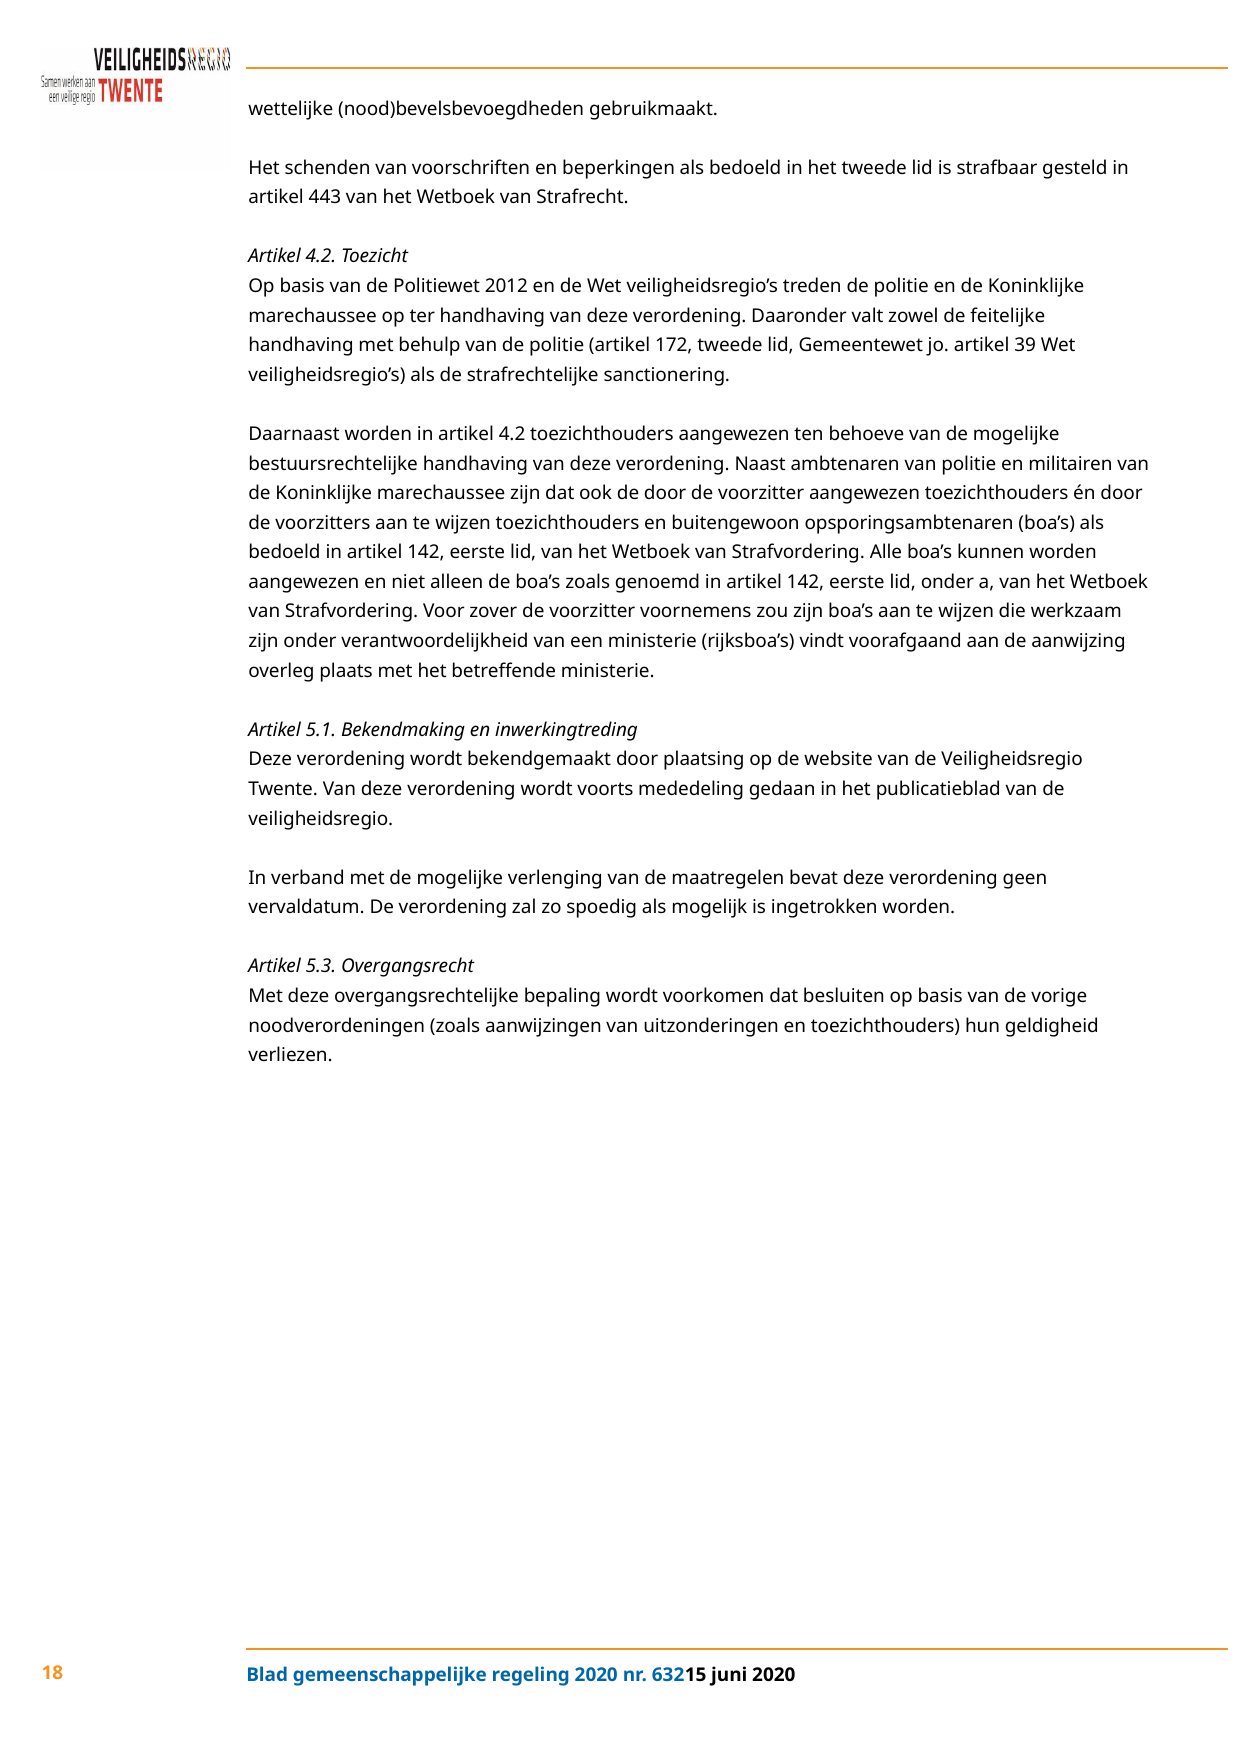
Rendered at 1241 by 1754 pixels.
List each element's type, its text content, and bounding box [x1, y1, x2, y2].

text Artikel 5.1. Bekendmaking en inwerkingtreding [248, 716, 1152, 742]
text In verband met de mogelijke verlenging van de maatregelen bevat deze verordening geen vervaldatum. De verordening zal zo spoedig als mogelijk is ingetrokken worden. [248, 864, 1152, 919]
text Artikel 4.2. Toezicht [248, 243, 1152, 268]
text wettelijke (nood)bevelsbevoegdheden gebruikmaakt. [248, 95, 1152, 121]
text Deze verordening wordt bekendgemaakt door plaatsing op de website van de Veiligheidsregio Twente. Van deze verordening wordt voorts mededeling gedaan in het publicatieblad van de veiligheidsregio. [248, 746, 1152, 831]
text Met deze overgangsrechtelijke bepaling wordt voorkomen dat besluiten op basis van de vorige noodverordeningen (zoals aanwijzingen van uitzonderingen en toezichthouders) hun geldigheid verliezen. [248, 982, 1152, 1067]
text Artikel 5.3. Overgangsrecht [248, 953, 1152, 978]
text Het schenden van voorschriften en beperkingen als bedoeld in het tweede lid is strafbaar gesteld in artikel 443 van het Wetboek van Strafrecht. [248, 154, 1152, 209]
picture [41, 47, 231, 172]
text Daarnaast worden in artikel 4.2 toezichthouders aangewezen ten behoeve van de mogelijke bestuursrechtelijke handhaving van deze verordening. Naast ambtenaren van politie en militairen van de Koninklijke marechaussee zijn dat ook de door de voorzitter aangewezen toezichthouders én door de voorzitters aan te wijzen toezichthouders en buitengewoon opsporingsambtenaren (boa’s) als bedoeld in artikel 142, eerste lid, van het Wetboek van Strafvordering. Alle boa’s kunnen worden aangewezen en niet alleen de boa’s zoals genoemd in artikel 142, eerste lid, onder a, van het Wetboek van Strafvordering. Voor zover de voorzitter voornemens zou zijn boa’s aan te wijzen die werkzaam zijn onder verantwoordelijkheid van een ministerie (rijksboa’s) vindt voorafgaand aan de aanwijzing overleg plaats met het betreffende ministerie. [248, 420, 1152, 683]
text Op basis van de Politiewet 2012 en de Wet veiligheidsregio’s treden de politie en de Koninklijke marechaussee op ter handhaving van deze verordening. Daaronder valt zowel de feitelijke handhaving met behulp van de politie (artikel 172, tweede lid, Gemeentewet jo. artikel 39 Wet veiligheidsregio’s) als de strafrechtelijke sanctionering. [248, 272, 1152, 387]
